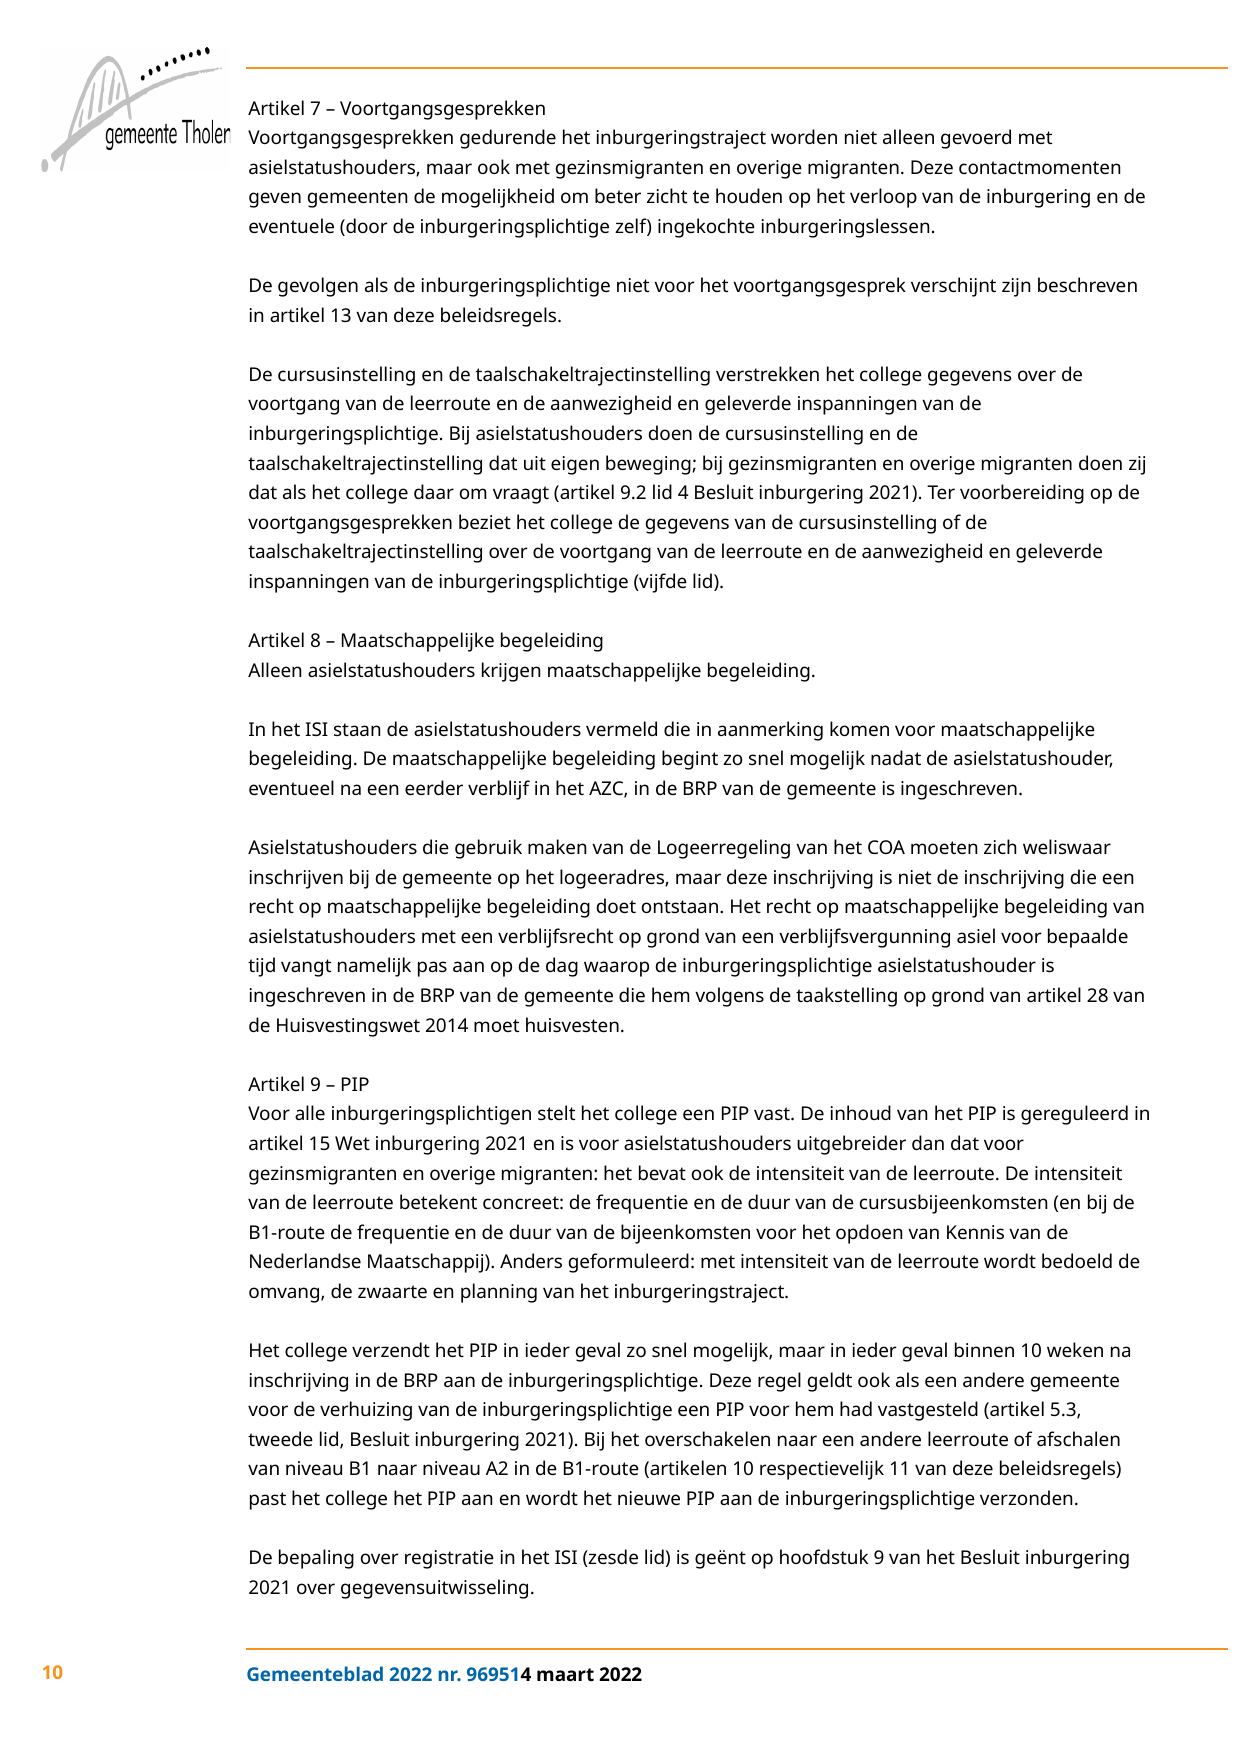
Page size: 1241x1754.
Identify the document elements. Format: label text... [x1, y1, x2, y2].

text Voor alle inburgeringsplichtigen stelt het college een PIP vast. De inhoud van het PIP is gereguleerd in artikel 15 Wet inburgering 2021 en is voor asielstatushouders uitgebreider dan dat voor gezinsmigranten en overige migranten: het bevat ook de intensiteit van de leerroute. De intensiteit van de leerroute betekent concreet: de frequentie en de duur van de cursusbijeenkomsten (en bij de B1-route de frequentie en de duur van de bijeenkomsten voor het opdoen van Kennis van de Nederlandse Maatschappij). Anders geformuleerd: met intensiteit van de leerroute wordt bedoeld de omvang, de zwaarte en planning van het inburgeringstraject. [248, 1101, 1152, 1304]
text Het college verzendt het PIP in ieder geval zo snel mogelijk, maar in ieder geval binnen 10 weken na inschrijving in de BRP aan de inburgeringsplichtige. Deze regel geldt ook als een andere gemeente voor de verhuizing van de inburgeringsplichtige een PIP voor hem had vastgesteld (artikel 5.3, tweede lid, Besluit inburgering 2021). Bij het overschakelen naar een andere leerroute of afschalen van niveau B1 naar niveau A2 in de B1-route (artikelen 10 respectievelijk 11 van deze beleidsregels) past het college het PIP aan en wordt het nieuwe PIP aan de inburgeringsplichtige verzonden. [248, 1337, 1152, 1511]
picture [41, 47, 231, 172]
text De bepaling over registratie in het ISI (zesde lid) is geënt op hoofdstuk 9 van het Besluit inburgering 2021 over gegevensuitwisseling. [248, 1544, 1152, 1600]
text Artikel 8 – Maatschappelijke begeleiding [248, 627, 1152, 653]
text Artikel 7 – Voortgangsgesprekken [248, 95, 1152, 121]
text De gevolgen als de inburgeringsplichtige niet voor het voortgangsgesprek verschijnt zijn beschreven in artikel 13 van deze beleidsregels. [248, 272, 1152, 328]
text Alleen asielstatushouders krijgen maatschappelijke begeleiding. [248, 657, 1152, 683]
text De cursusinstelling en de taalschakeltrajectinstelling verstrekken het college gegevens over de voortgang van de leerroute en de aanwezigheid en geleverde inspanningen van de inburgeringsplichtige. Bij asielstatushouders doen de cursusinstelling en de taalschakeltrajectinstelling dat uit eigen beweging; bij gezinsmigranten en overige migranten doen zij dat als het college daar om vraagt (artikel 9.2 lid 4 Besluit inburgering 2021). Ter voorbereiding op de voortgangsgesprekken beziet het college de gegevens van de cursusinstelling of de taalschakeltrajectinstelling over de voortgang van de leerroute en de aanwezigheid en geleverde inspanningen van de inburgeringsplichtige (vijfde lid). [248, 361, 1152, 594]
text Artikel 9 – PIP [248, 1071, 1152, 1097]
text Voortgangsgesprekken gedurende het inburgeringstraject worden niet alleen gevoerd met asielstatushouders, maar ook met gezinsmigranten en overige migranten. Deze contactmomenten geven gemeenten de mogelijkheid om beter zicht te houden op het verloop van de inburgering en de eventuele (door de inburgeringsplichtige zelf) ingekochte inburgeringslessen. [248, 124, 1152, 239]
text In het ISI staan de asielstatushouders vermeld die in aanmerking komen voor maatschappelijke begeleiding. De maatschappelijke begeleiding begint zo snel mogelijk nadat de asielstatushouder, eventueel na een eerder verblijf in het AZC, in de BRP van de gemeente is ingeschreven. [248, 716, 1152, 801]
text Asielstatushouders die gebruik maken van de Logeerregeling van het COA moeten zich weliswaar inschrijven bij de gemeente op het logeeradres, maar deze inschrijving is niet de inschrijving die een recht op maatschappelijke begeleiding doet ontstaan. Het recht op maatschappelijke begeleiding van asielstatushouders met een verblijfsrecht op grond van een verblijfsvergunning asiel voor bepaalde tijd vangt namelijk pas aan op de dag waarop de inburgeringsplichtige asielstatushouder is ingeschreven in de BRP van de gemeente die hem volgens de taakstelling op grond van artikel 28 van de Huisvestingswet 2014 moet huisvesten. [248, 834, 1152, 1038]
